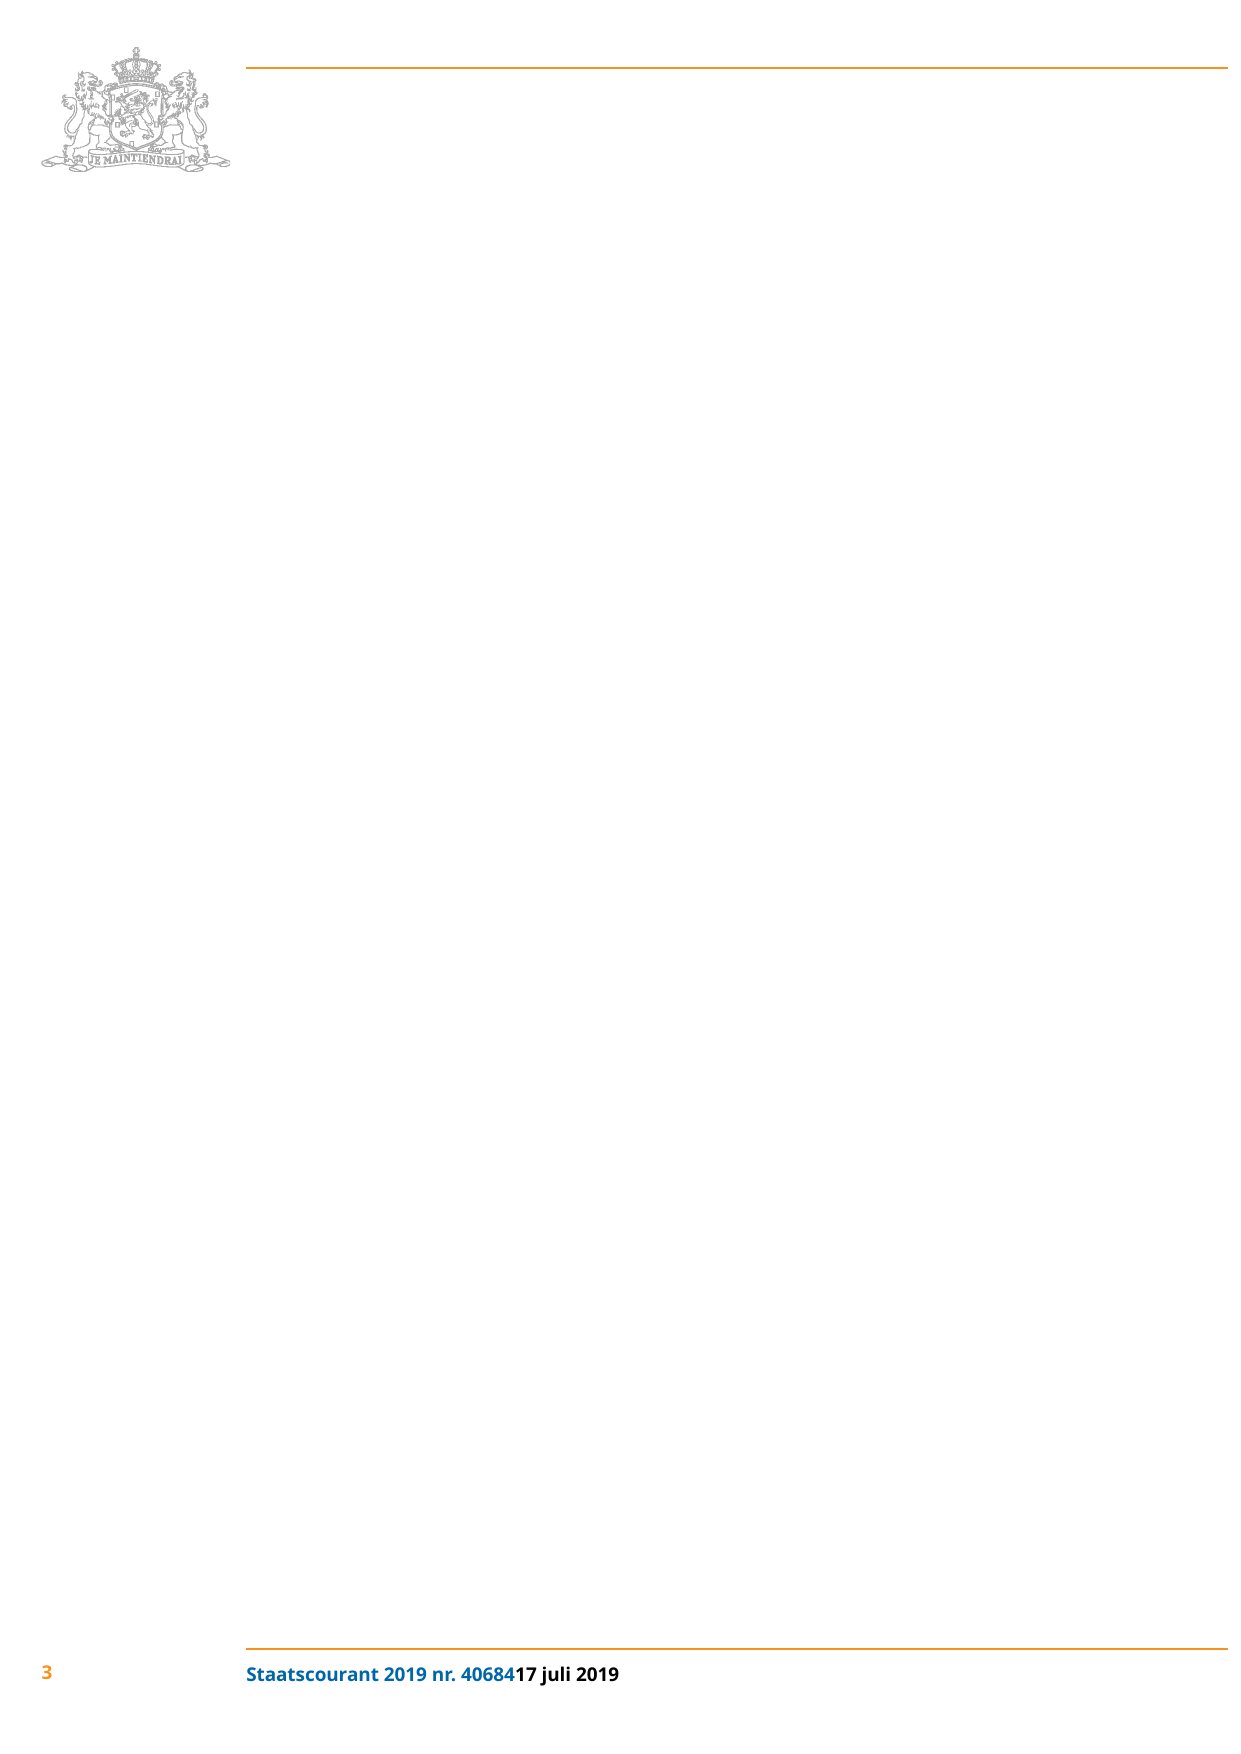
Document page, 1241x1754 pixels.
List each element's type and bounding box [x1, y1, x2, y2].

picture [41, 47, 231, 172]
